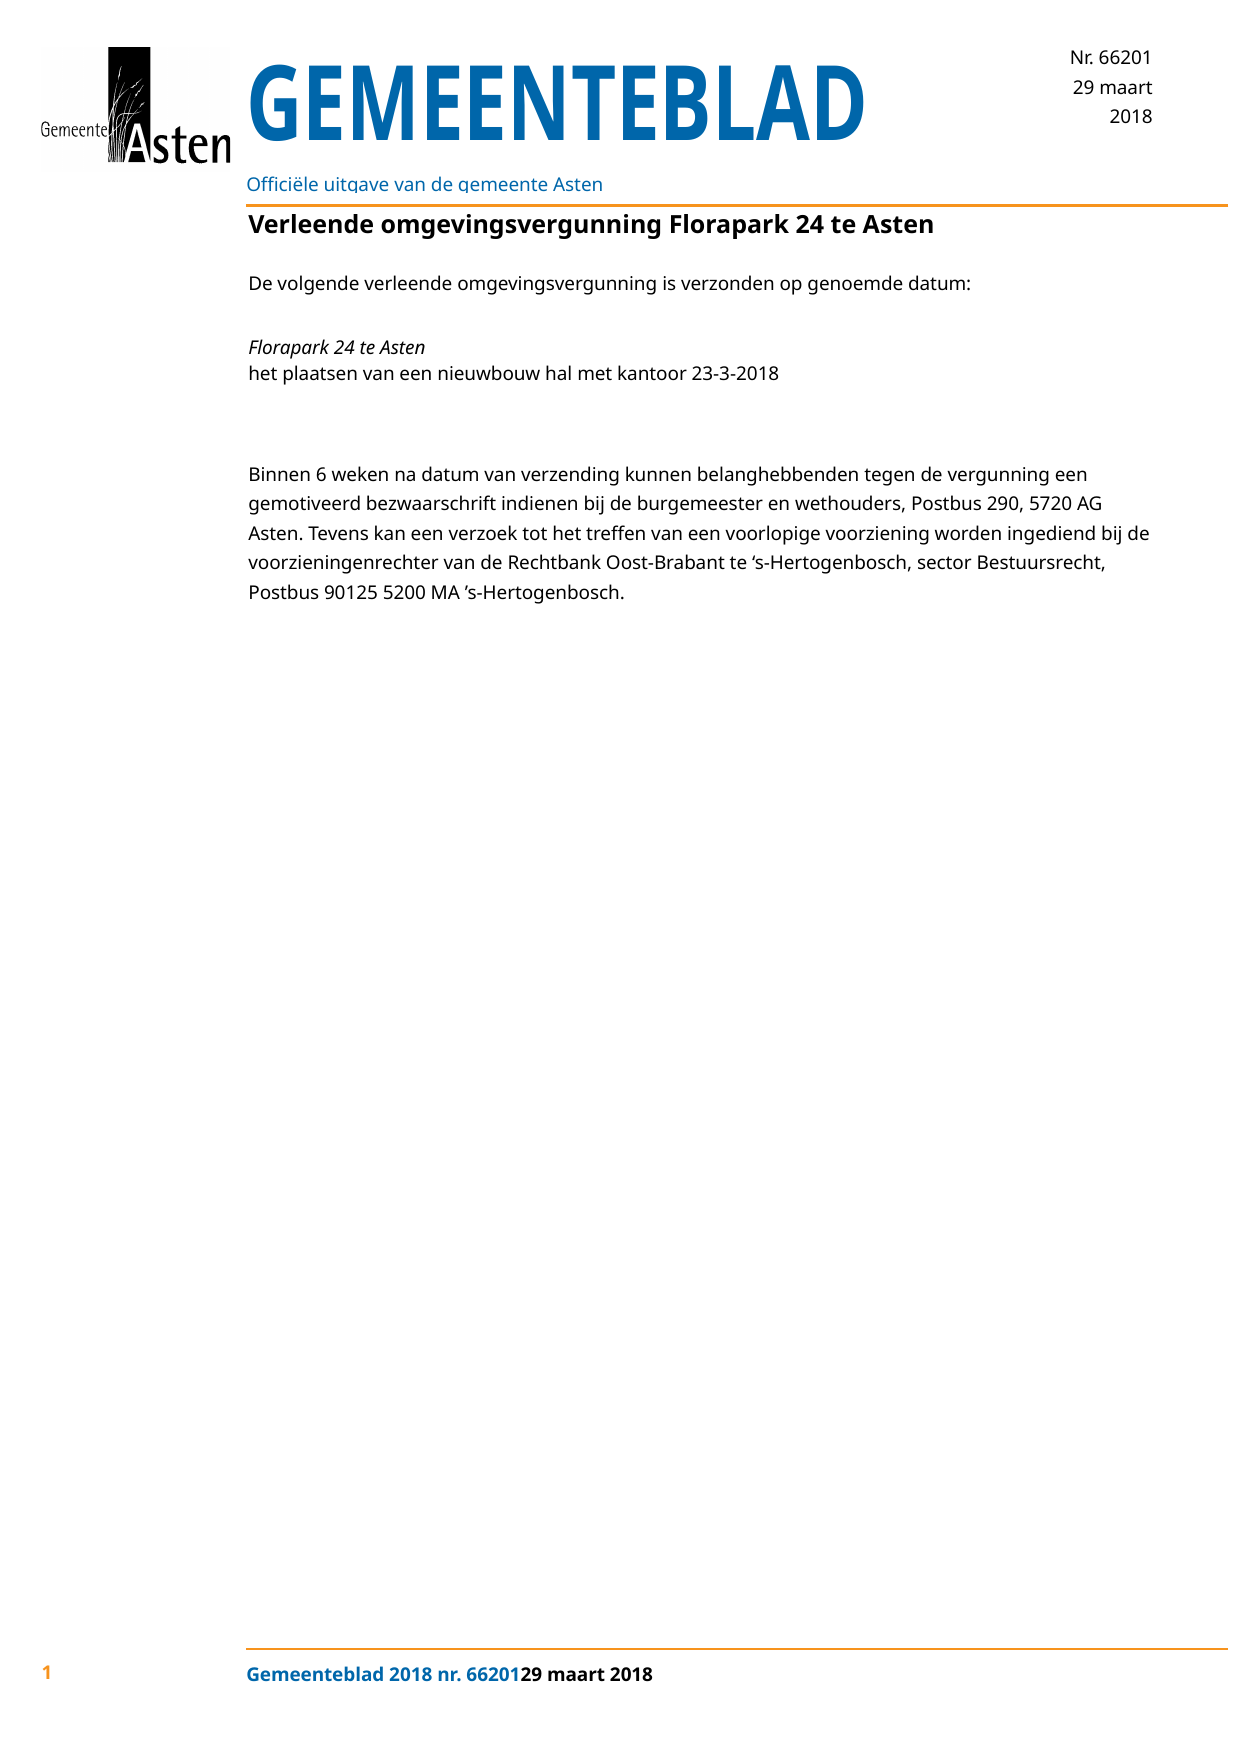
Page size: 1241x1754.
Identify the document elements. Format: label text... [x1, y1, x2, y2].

text De volgende verleende omgevingsvergunning is verzonden op genoemde datum: [248, 270, 1152, 296]
text Verleende omgevingsvergunning Florapark 24 te Asten [248, 207, 1152, 241]
picture [41, 47, 231, 172]
text Florapark 24 te Asten [248, 334, 1152, 360]
text Binnen 6 weken na datum van verzending kunnen belanghebbenden tegen de vergunning een gemotiveerd bezwaarschrift indienen bij de burgemeester en wethouders, Postbus 290, 5720 AG Asten. Tevens kan een verzoek tot het treffen van een voorlopige voorziening worden ingediend bij de voorzieningenrechter van de Rechtbank Oost-Brabant te ‘s-Hertogenbosch, sector Bestuursrecht, Postbus 90125 5200 MA ’s-Hertogenbosch. [248, 461, 1152, 605]
text het plaatsen van een nieuwbouw hal met kantoor 23-3-2018 [248, 360, 1152, 386]
